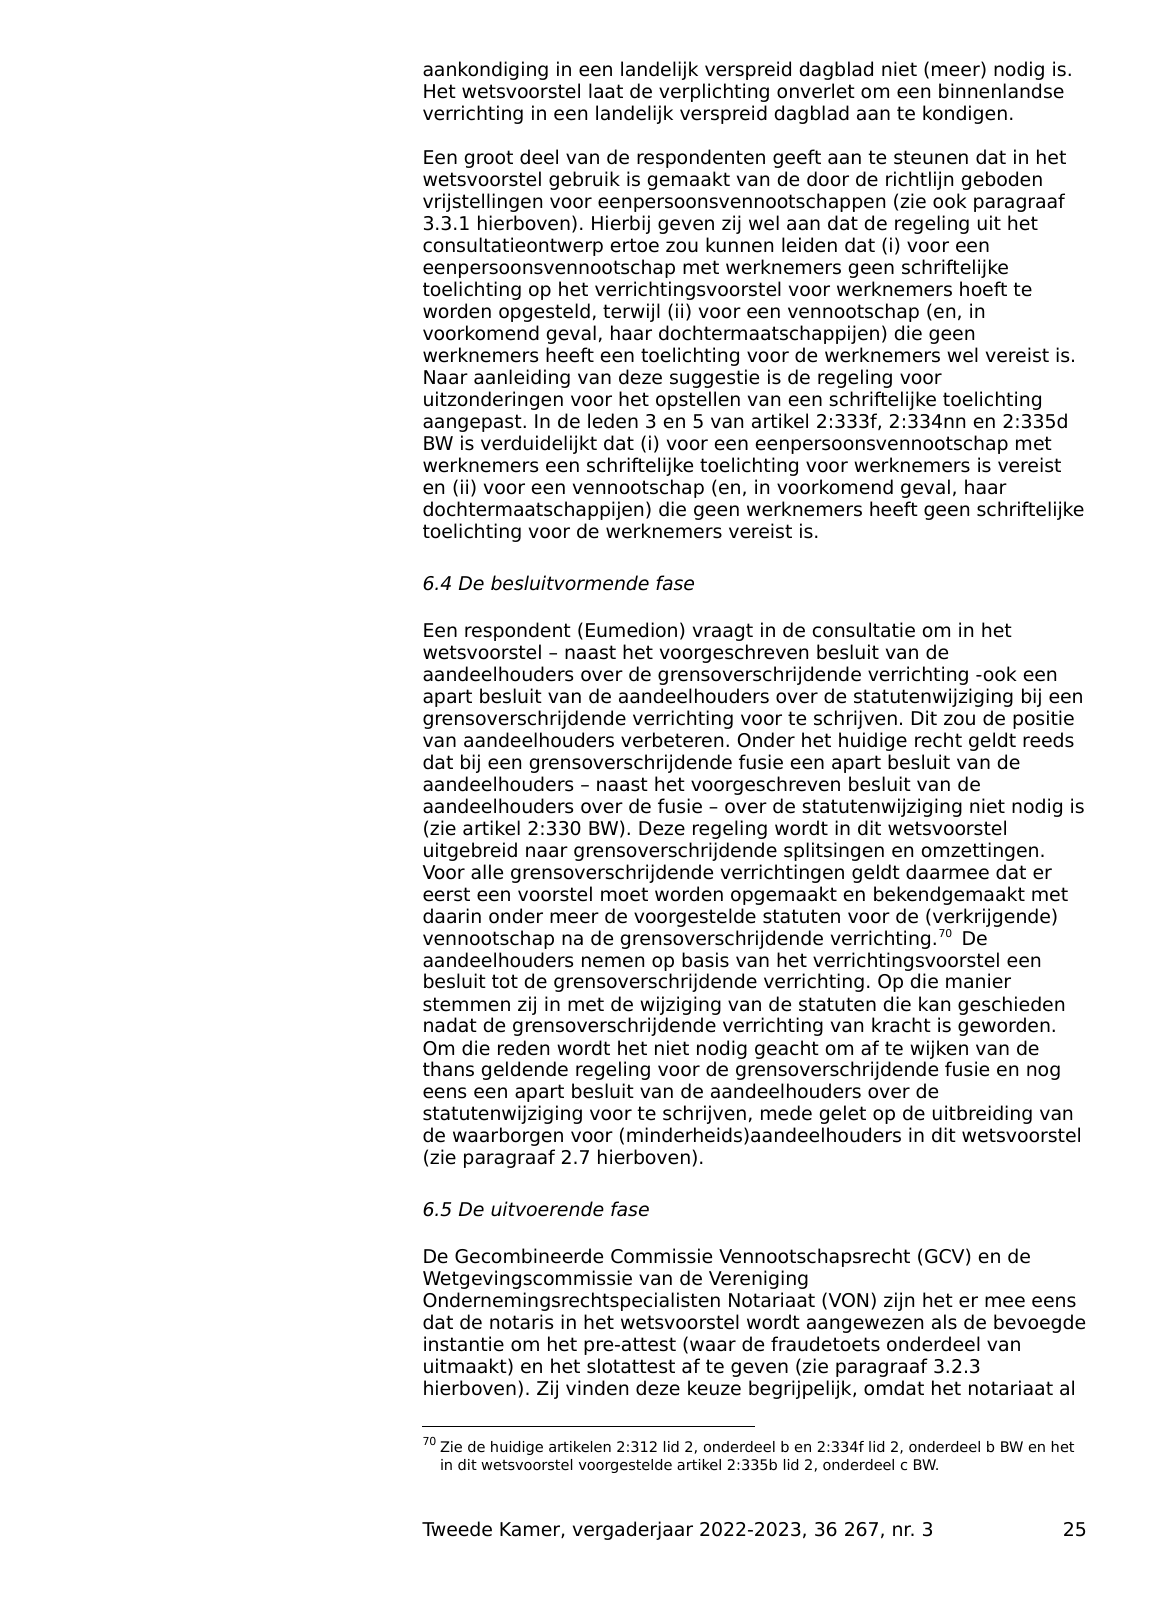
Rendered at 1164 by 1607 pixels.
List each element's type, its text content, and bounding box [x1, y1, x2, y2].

subtitle 6.5 De uitvoerende fase [422, 1199, 1087, 1221]
text Zie de huidige artikelen 2:312 lid 2, onderdeel b en 2:334f lid 2, onderdeel b BW en het in dit wetsvoorstel voorgestelde artikel 2:335b lid 2, onderdeel c BW. [422, 1435, 1087, 1474]
text Een respondent (Eumedion) vraagt in de consultatie om in het wetsvoorstel – naast het voorgeschreven besluit van de aandeelhouders over de grensoverschrijdende verrichting -ook een apart besluit van de aandeelhouders over de statutenwijziging bij een grensoverschrijdende verrichting voor te schrijven. Dit zou de positie van aandeelhouders verbeteren. Onder het huidige recht geldt reeds dat bij een grensoverschrijdende fusie een apart besluit van de aandeelhouders – naast het voorgeschreven besluit van de aandeelhouders over de fusie – over de statutenwijziging niet nodig is (zie artikel 2:330 BW). Deze regeling wordt in dit wetsvoorstel uitgebreid naar grensoverschrijdende splitsingen en omzettingen. Voor alle grensoverschrijdende verrichtingen geldt daarmee dat er eerst een voorstel moet worden opgemaakt en bekendgemaakt met daarin onder meer de voorgestelde statuten voor de (verkrijgende) vennootschap na de grensoverschrijdende verrichting. De aandeelhouders nemen op basis van het verrichtingsvoorstel een besluit tot de grensoverschrijdende verrichting. Op die manier stemmen zij in met de wijziging van de statuten die kan geschieden nadat de grensoverschrijdende verrichting van kracht is geworden. Om die reden wordt het niet nodig geacht om af te wijken van de thans geldende regeling voor de grensoverschrijdende fusie en nog eens een apart besluit van de aandeelhouders over de statutenwijziging voor te schrijven, mede gelet op de uitbreiding van de waarborgen voor (minderheids)aandeelhouders in dit wetsvoorstel (zie paragraaf 2.7 hierboven). [422, 620, 1087, 1169]
text Een groot deel van de respondenten geeft aan te steunen dat in het wetsvoorstel gebruik is gemaakt van de door de richtlijn geboden vrijstellingen voor eenpersoonsvennootschappen (zie ook paragraaf 3.3.1 hierboven). Hierbij geven zij wel aan dat de regeling uit het consultatieontwerp ertoe zou kunnen leiden dat (i) voor een eenpersoonsvennootschap met werknemers geen schriftelijke toelichting op het verrichtingsvoorstel voor werknemers hoeft te worden opgesteld, terwijl (ii) voor een vennootschap (en, in voorkomend geval, haar dochtermaatschappijen) die geen werknemers heeft een toelichting voor de werknemers wel vereist is. Naar aanleiding van deze suggestie is de regeling voor uitzonderingen voor het opstellen van een schriftelijke toelichting aangepast. In de leden 3 en 5 van artikel 2:333f, 2:334nn en 2:335d BW is verduidelijkt dat (i) voor een eenpersoonsvennootschap met werknemers een schriftelijke toelichting voor werknemers is vereist en (ii) voor een vennootschap (en, in voorkomend geval, haar dochtermaatschappijen) die geen werknemers heeft geen schriftelijke toelichting voor de werknemers vereist is. [422, 147, 1087, 543]
text aankondiging in een landelijk verspreid dagblad niet (meer) nodig is. Het wetsvoorstel laat de verplichting onverlet om een binnenlandse verrichting in een landelijk verspreid dagblad aan te kondigen. [422, 59, 1087, 125]
text De Gecombineerde Commissie Vennootschapsrecht (GCV) en de Wetgevingscommissie van de Vereniging Ondernemingsrechtspecialisten Notariaat (VON) zijn het er mee eens dat de notaris in het wetsvoorstel wordt aangewezen als de bevoegde instantie om het pre-attest (waar de fraudetoets onderdeel van uitmaakt) en het slotattest af te geven (zie paragraaf 3.2.3 hierboven). Zij vinden deze keuze begrijpelijk, omdat het notariaat al [422, 1246, 1087, 1400]
subtitle 6.4 De besluitvormende fase [422, 573, 1087, 595]
